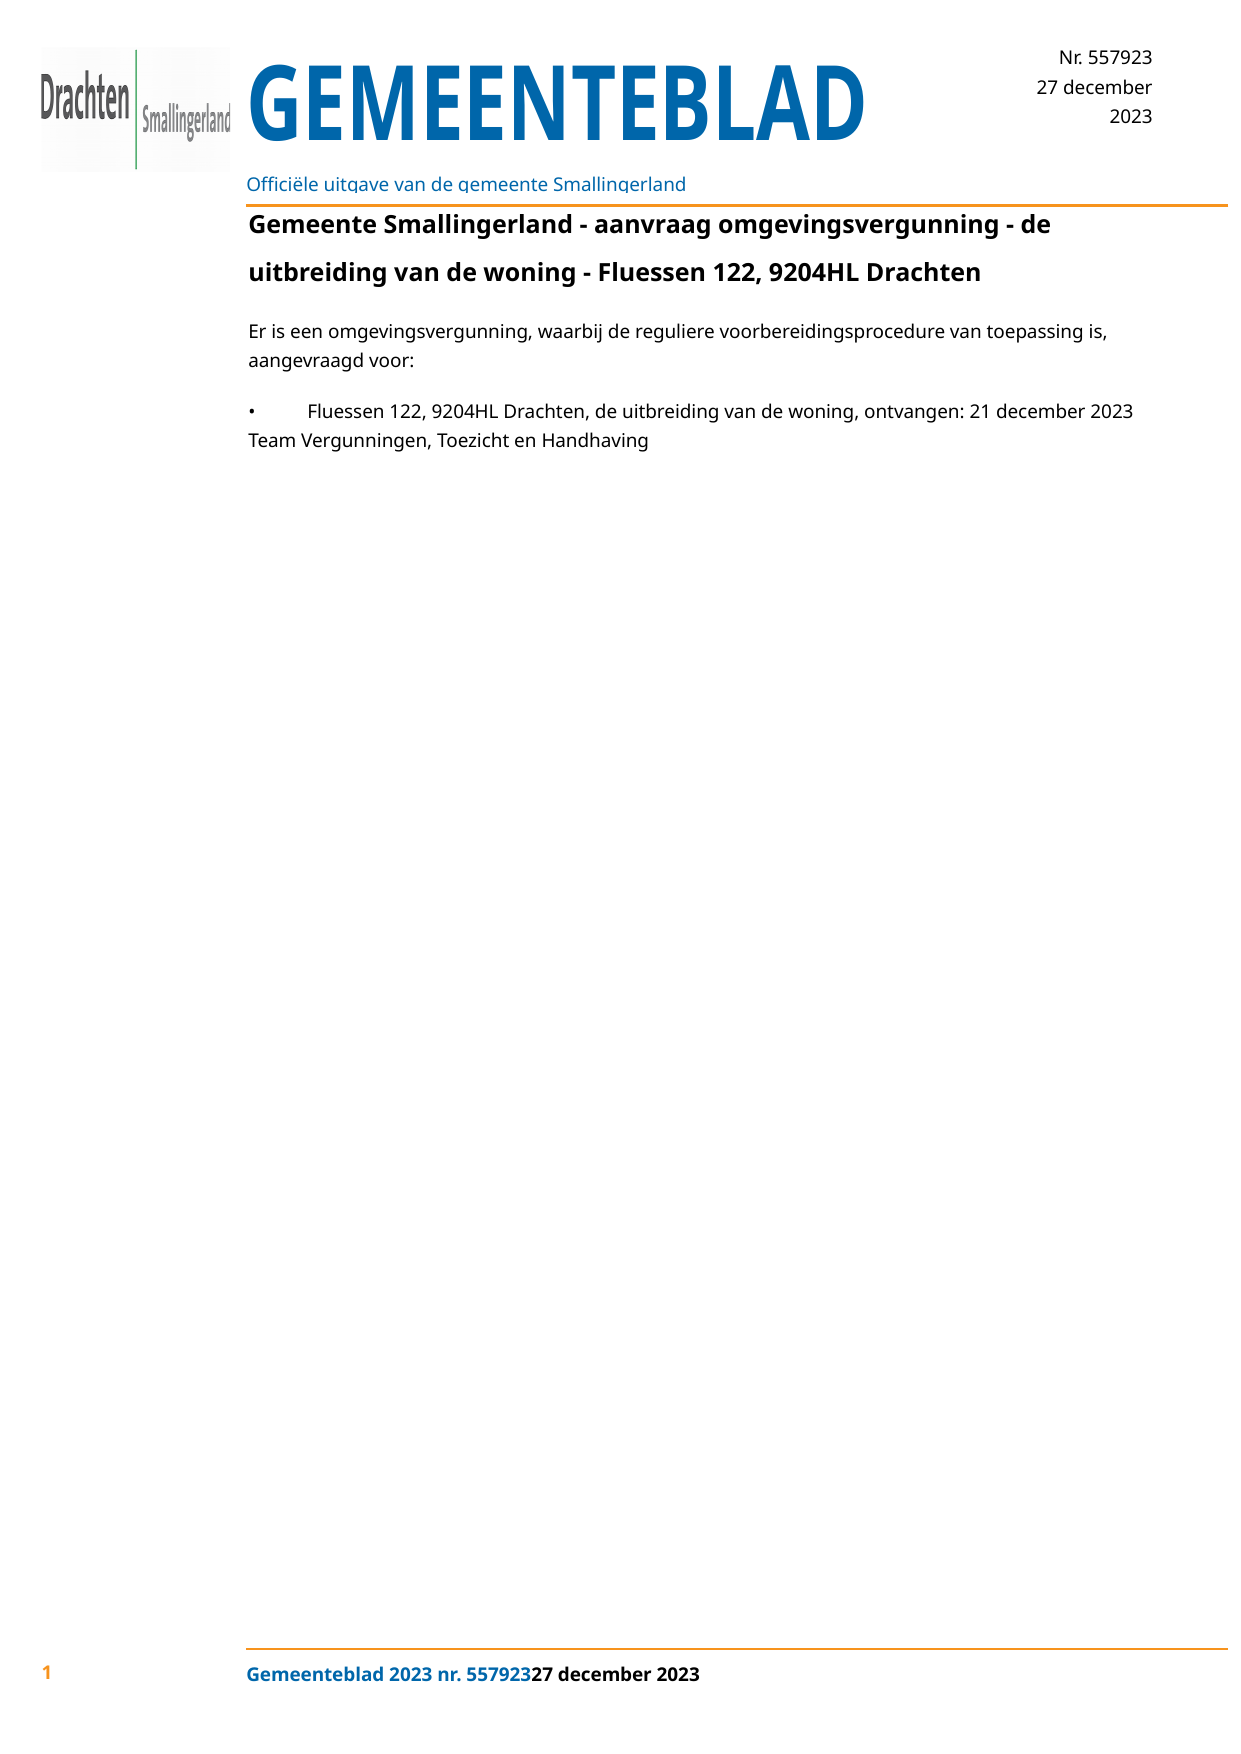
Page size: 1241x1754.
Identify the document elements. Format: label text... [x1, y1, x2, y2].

text Team Vergunningen, Toezicht en Handhaving [248, 427, 1152, 453]
picture [41, 47, 231, 172]
text Er is een omgevingsvergunning, waarbij de reguliere voorbereidingsprocedure van toepassing is, aangevraagd voor: [248, 318, 1152, 373]
list Fluessen 122, 9204HL Drachten, de uitbreiding van de woning, ontvangen: 21 december 2023 [248, 398, 1152, 424]
text Gemeente Smallingerland - aanvraag omgevingsvergunning - de uitbreiding van de woning - Fluessen 122, 9204HL Drachten [248, 207, 1152, 288]
